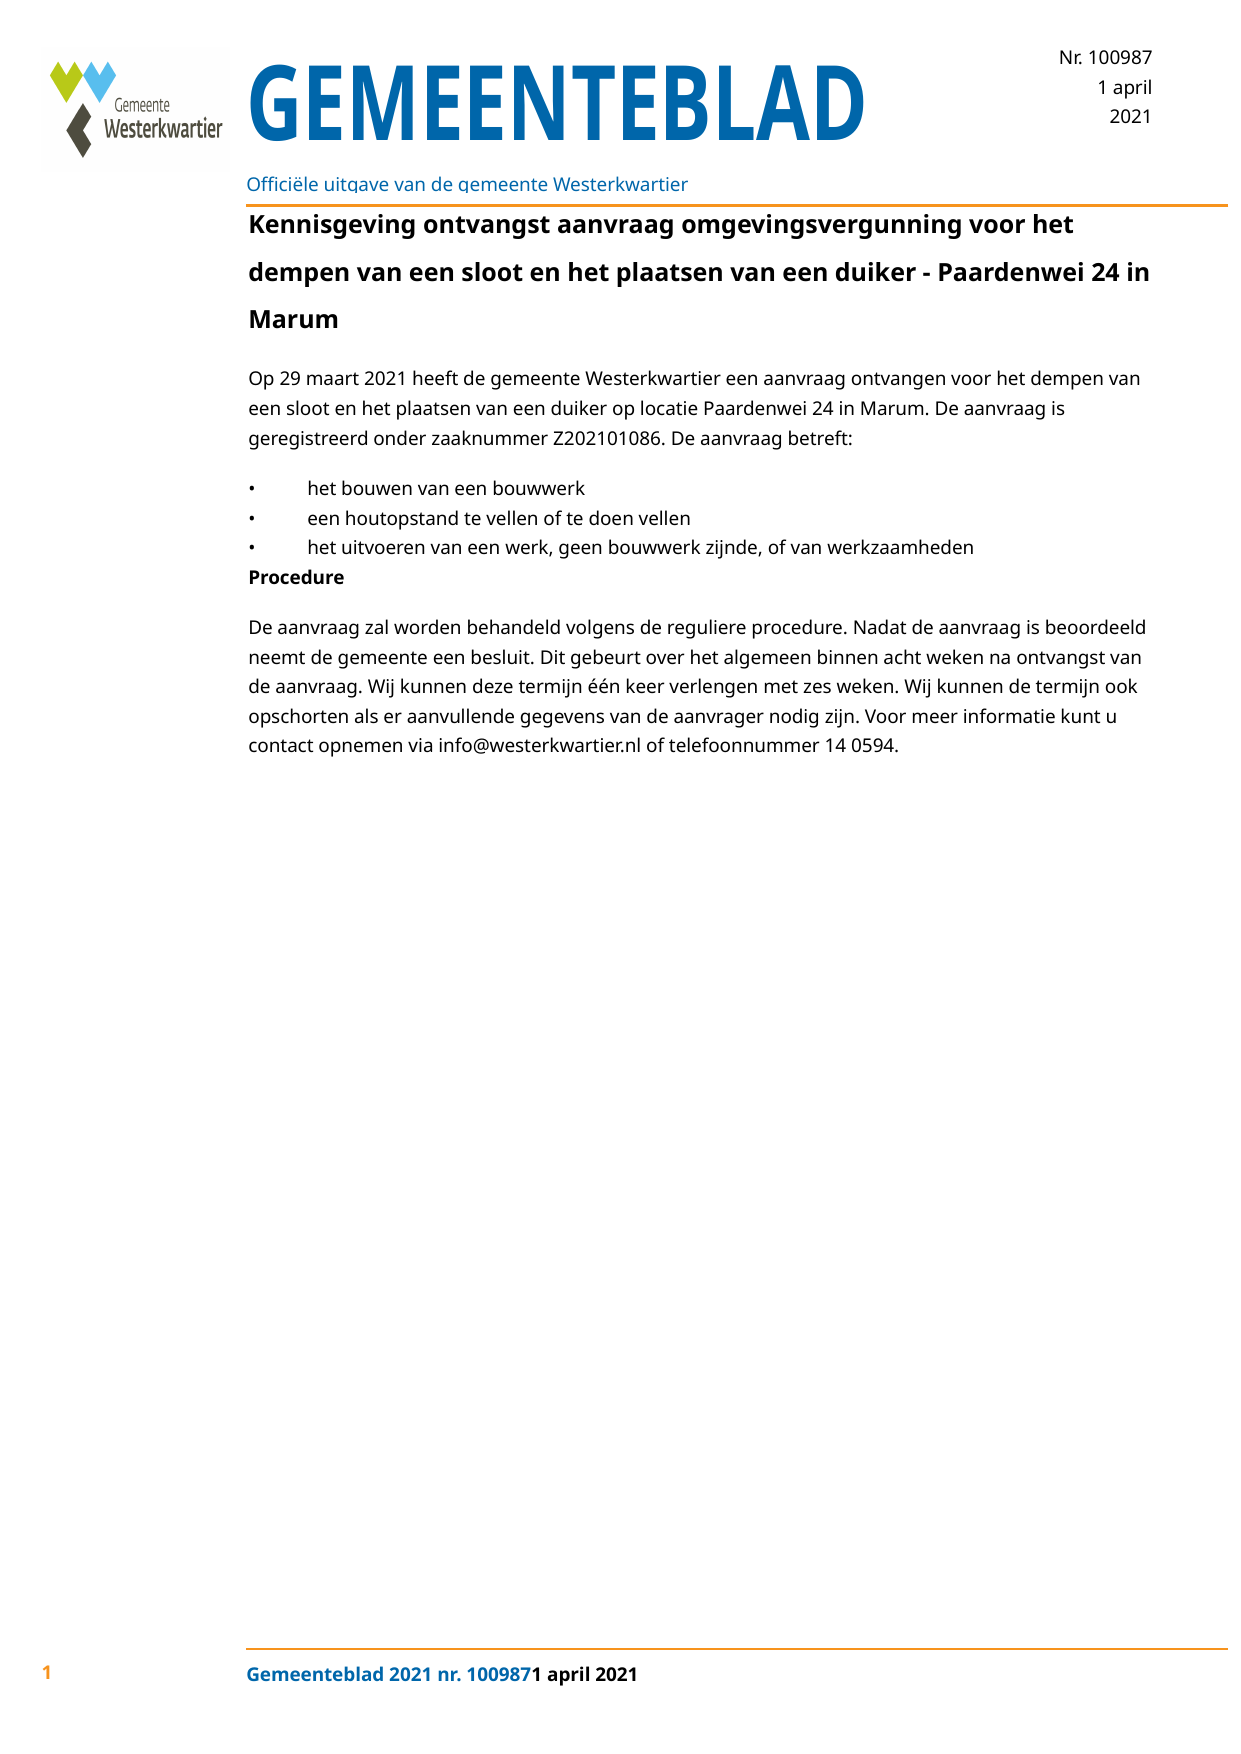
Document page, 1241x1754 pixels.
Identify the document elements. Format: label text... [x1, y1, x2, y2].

list een houtopstand te vellen of te doen vellen [248, 505, 1152, 530]
text De aanvraag zal worden behandeld volgens de reguliere procedure. Nadat de aanvraag is beoordeeld neemt de gemeente een besluit. Dit gebeurt over het algemeen binnen acht weken na ontvangst van de aanvraag. Wij kunnen deze termijn één keer verlengen met zes weken. Wij kunnen de termijn ook opschorten als er aanvullende gegevens van de aanvrager nodig zijn. Voor meer informatie kunt u contact opnemen via info@westerkwartier.nl of telefoonnummer 14 0594. [248, 614, 1152, 758]
text Procedure [248, 564, 1152, 589]
list het bouwen van een bouwwerk [248, 475, 1152, 501]
text Op 29 maart 2021 heeft de gemeente Westerkwartier een aanvraag ontvangen voor het dempen van een sloot en het plaatsen van een duiker op locatie Paardenwei 24 in Marum. De aanvraag is geregistreerd onder zaaknummer Z202101086. De aanvraag betreft: [248, 366, 1152, 450]
picture [41, 47, 231, 172]
text Kennisgeving ontvangst aanvraag omgevingsvergunning voor het dempen van een sloot en het plaatsen van een duiker - Paardenwei 24 in Marum [248, 207, 1152, 336]
list het uitvoeren van een werk, geen bouwwerk zijnde, of van werkzaamheden [248, 534, 1152, 560]
